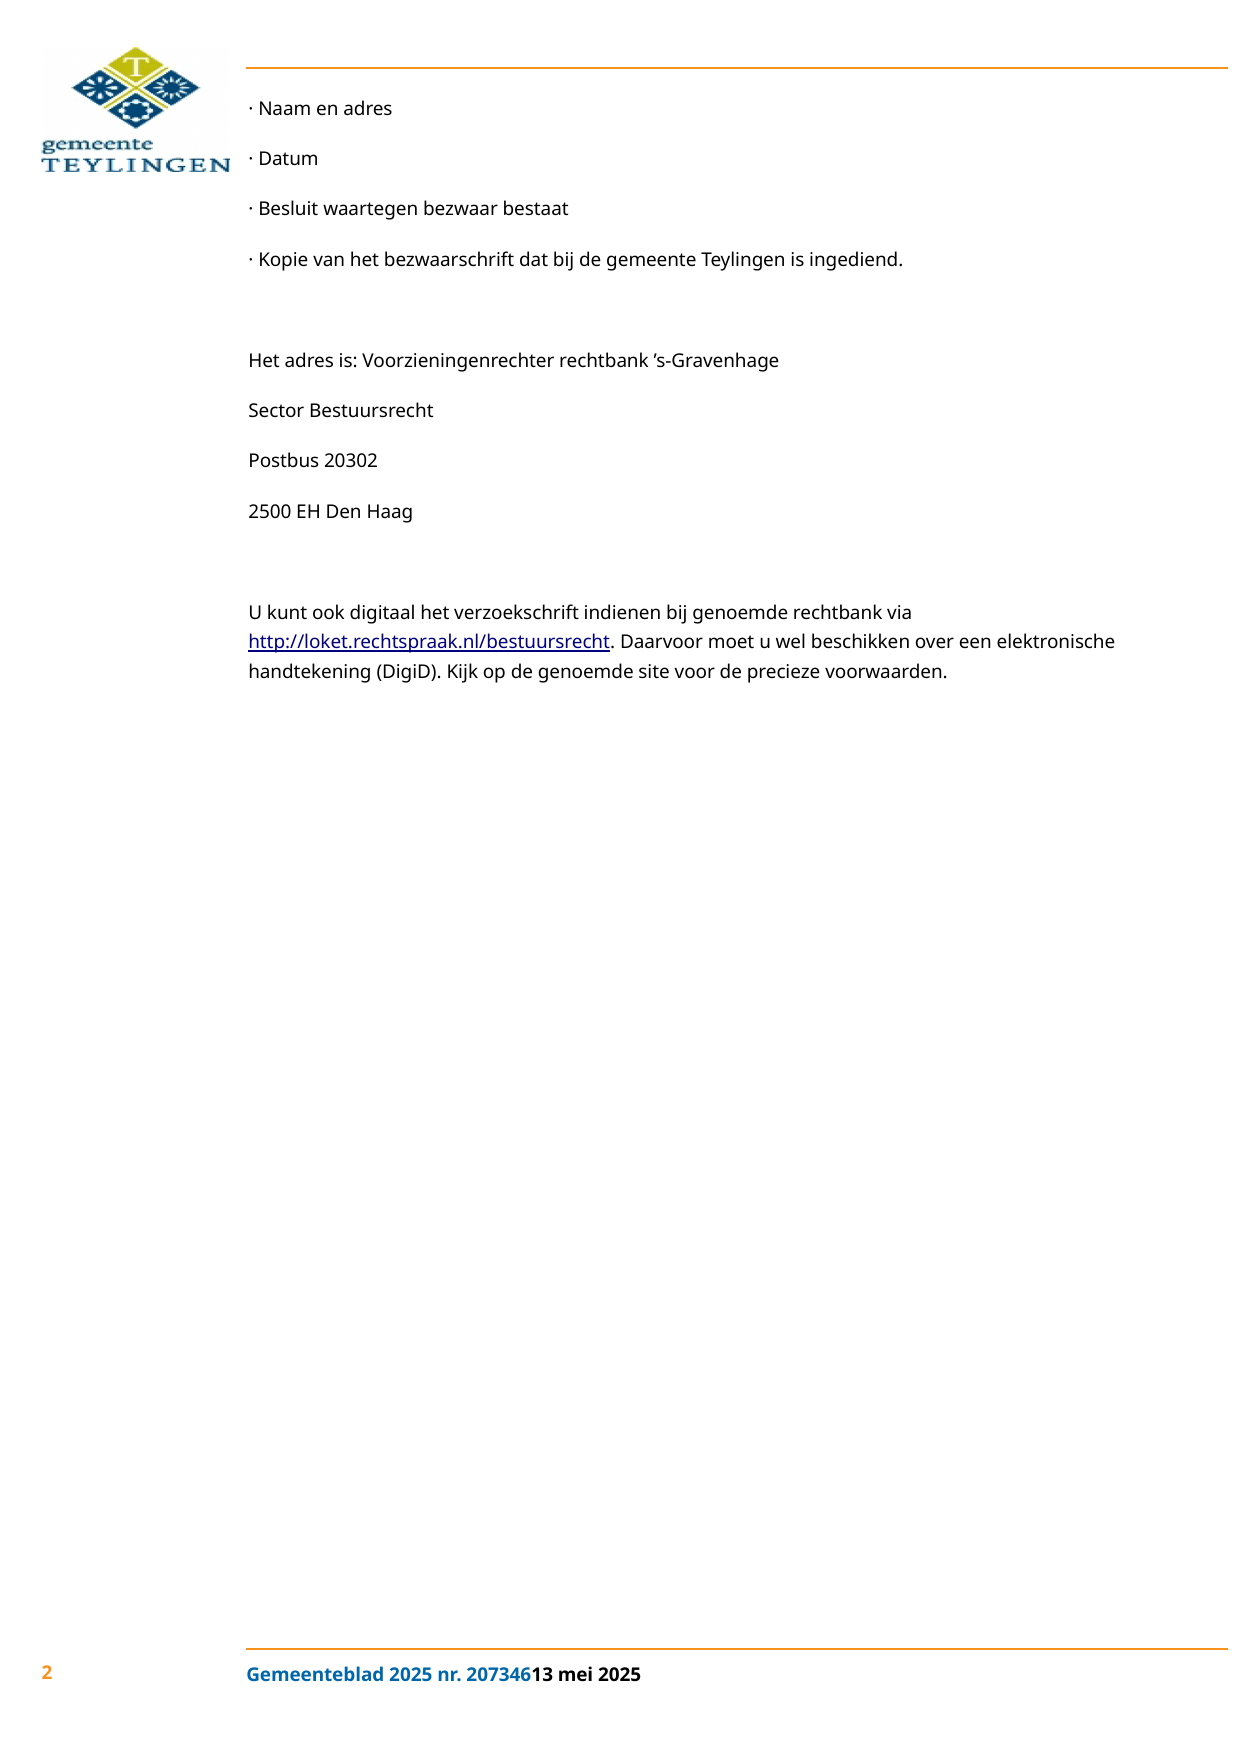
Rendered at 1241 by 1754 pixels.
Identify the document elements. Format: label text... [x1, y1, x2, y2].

text · Naam en adres [248, 95, 1152, 121]
text · Besluit waartegen bezwaar bestaat [248, 196, 1152, 221]
text Sector Bestuursrecht [248, 397, 1152, 423]
text U kunt ook digitaal het verzoekschrift indienen bij genoemde rechtbank via http://loket.rechtspraak.nl/bestuursrecht. Daarvoor moet u wel beschikken over een elektronische handtekening (DigiD). Kijk op de genoemde site voor de precieze voorwaarden. [248, 599, 1152, 684]
text Postbus 20302 [248, 448, 1152, 473]
text · Datum [248, 145, 1152, 171]
text 2500 EH Den Haag [248, 498, 1152, 524]
text Het adres is: Voorzieningenrechter rechtbank ’s-Gravenhage [248, 347, 1152, 373]
text · Kopie van het bezwaarschrift dat bij de gemeente Teylingen is ingediend. [248, 246, 1152, 272]
picture [41, 47, 231, 172]
